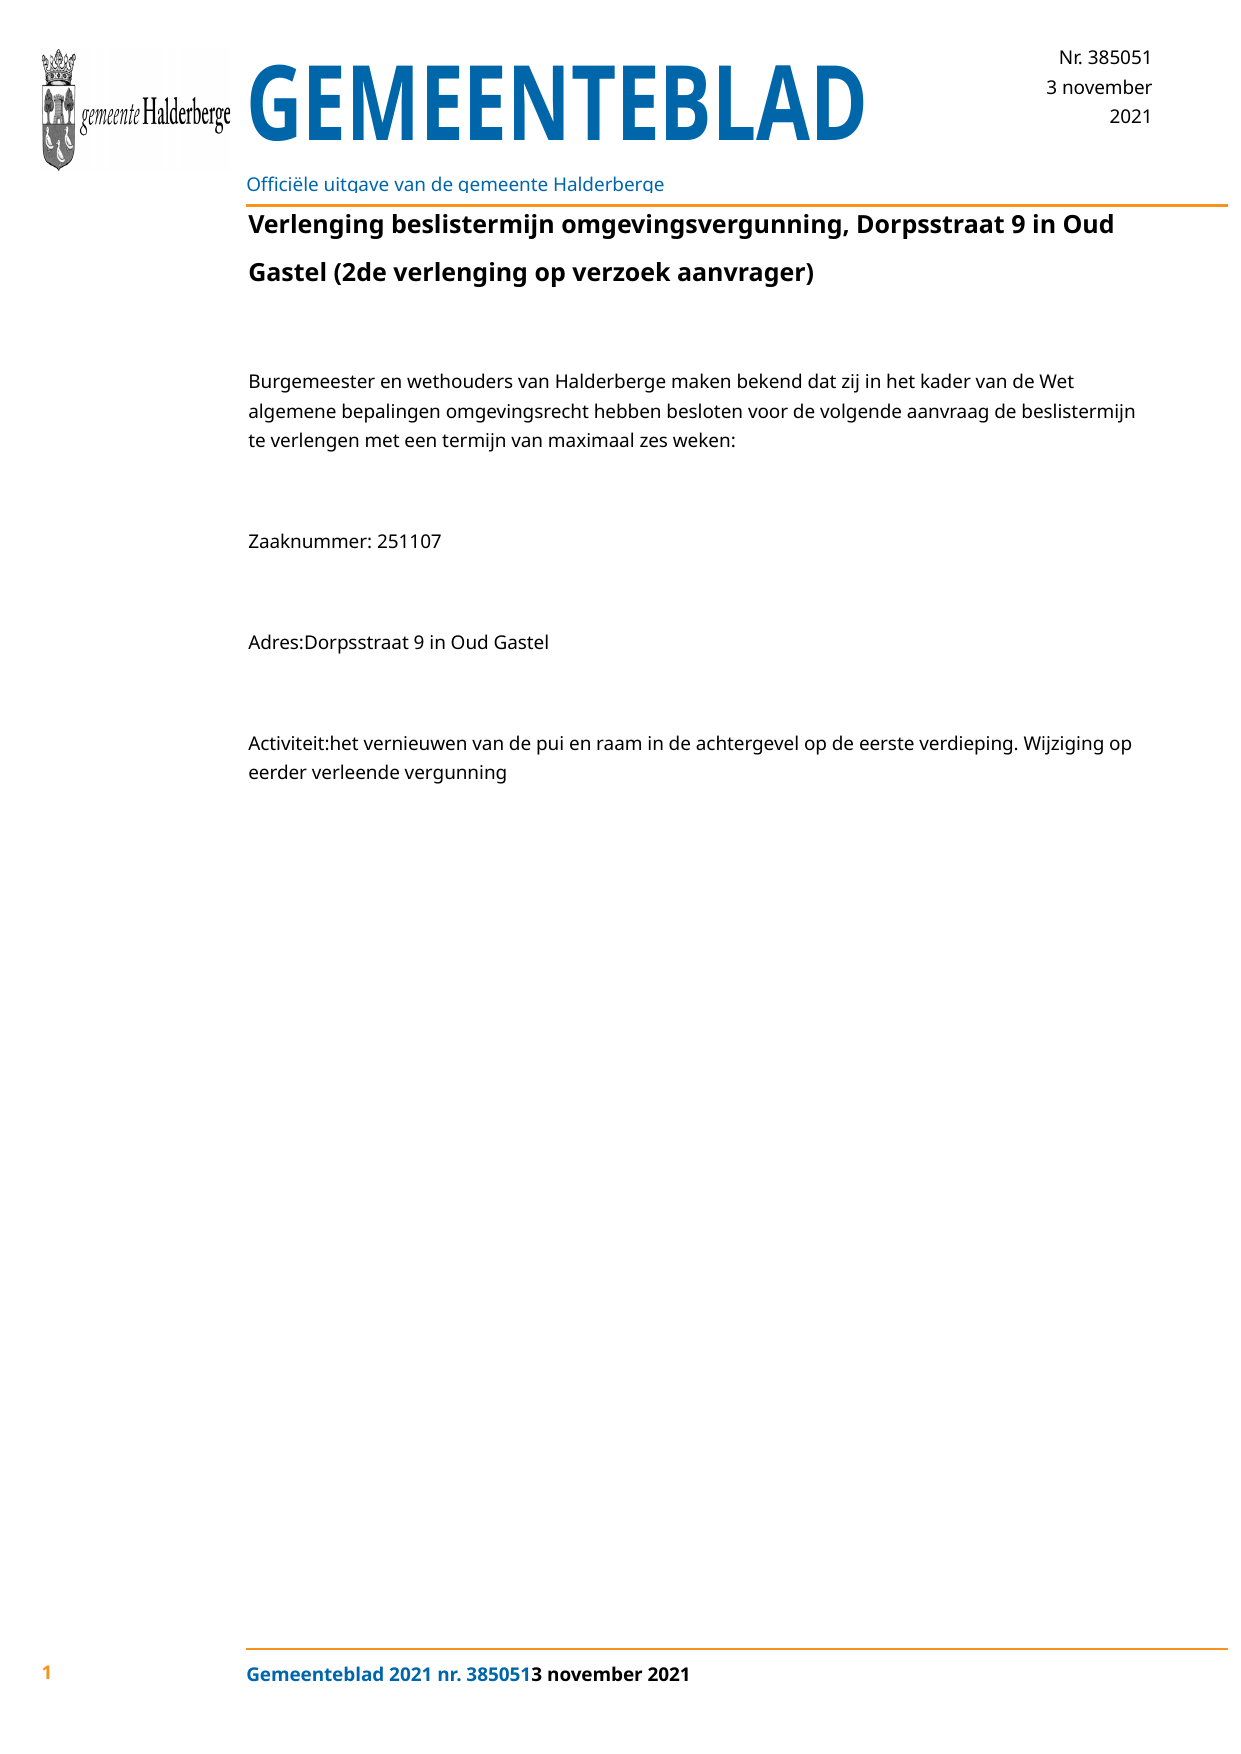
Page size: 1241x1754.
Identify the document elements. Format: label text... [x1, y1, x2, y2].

picture [41, 47, 231, 172]
text Activiteit:het vernieuwen van de pui en raam in de achtergevel op de eerste verdieping. Wijziging op eerder verleende vergunning [248, 730, 1152, 785]
text Burgemeester en wethouders van Halderberge maken bekend dat zij in het kader van de Wet algemene bepalingen omgevingsrecht hebben besloten voor de volgende aanvraag de beslistermijn te verlengen met een termijn van maximaal zes weken: [248, 368, 1152, 453]
text Adres:Dorpsstraat 9 in Oud Gastel [248, 629, 1152, 655]
text Zaaknummer: 251107 [248, 528, 1152, 554]
text Verlenging beslistermijn omgevingsvergunning, Dorpsstraat 9 in Oud Gastel (2de verlenging op verzoek aanvrager) [248, 207, 1152, 288]
